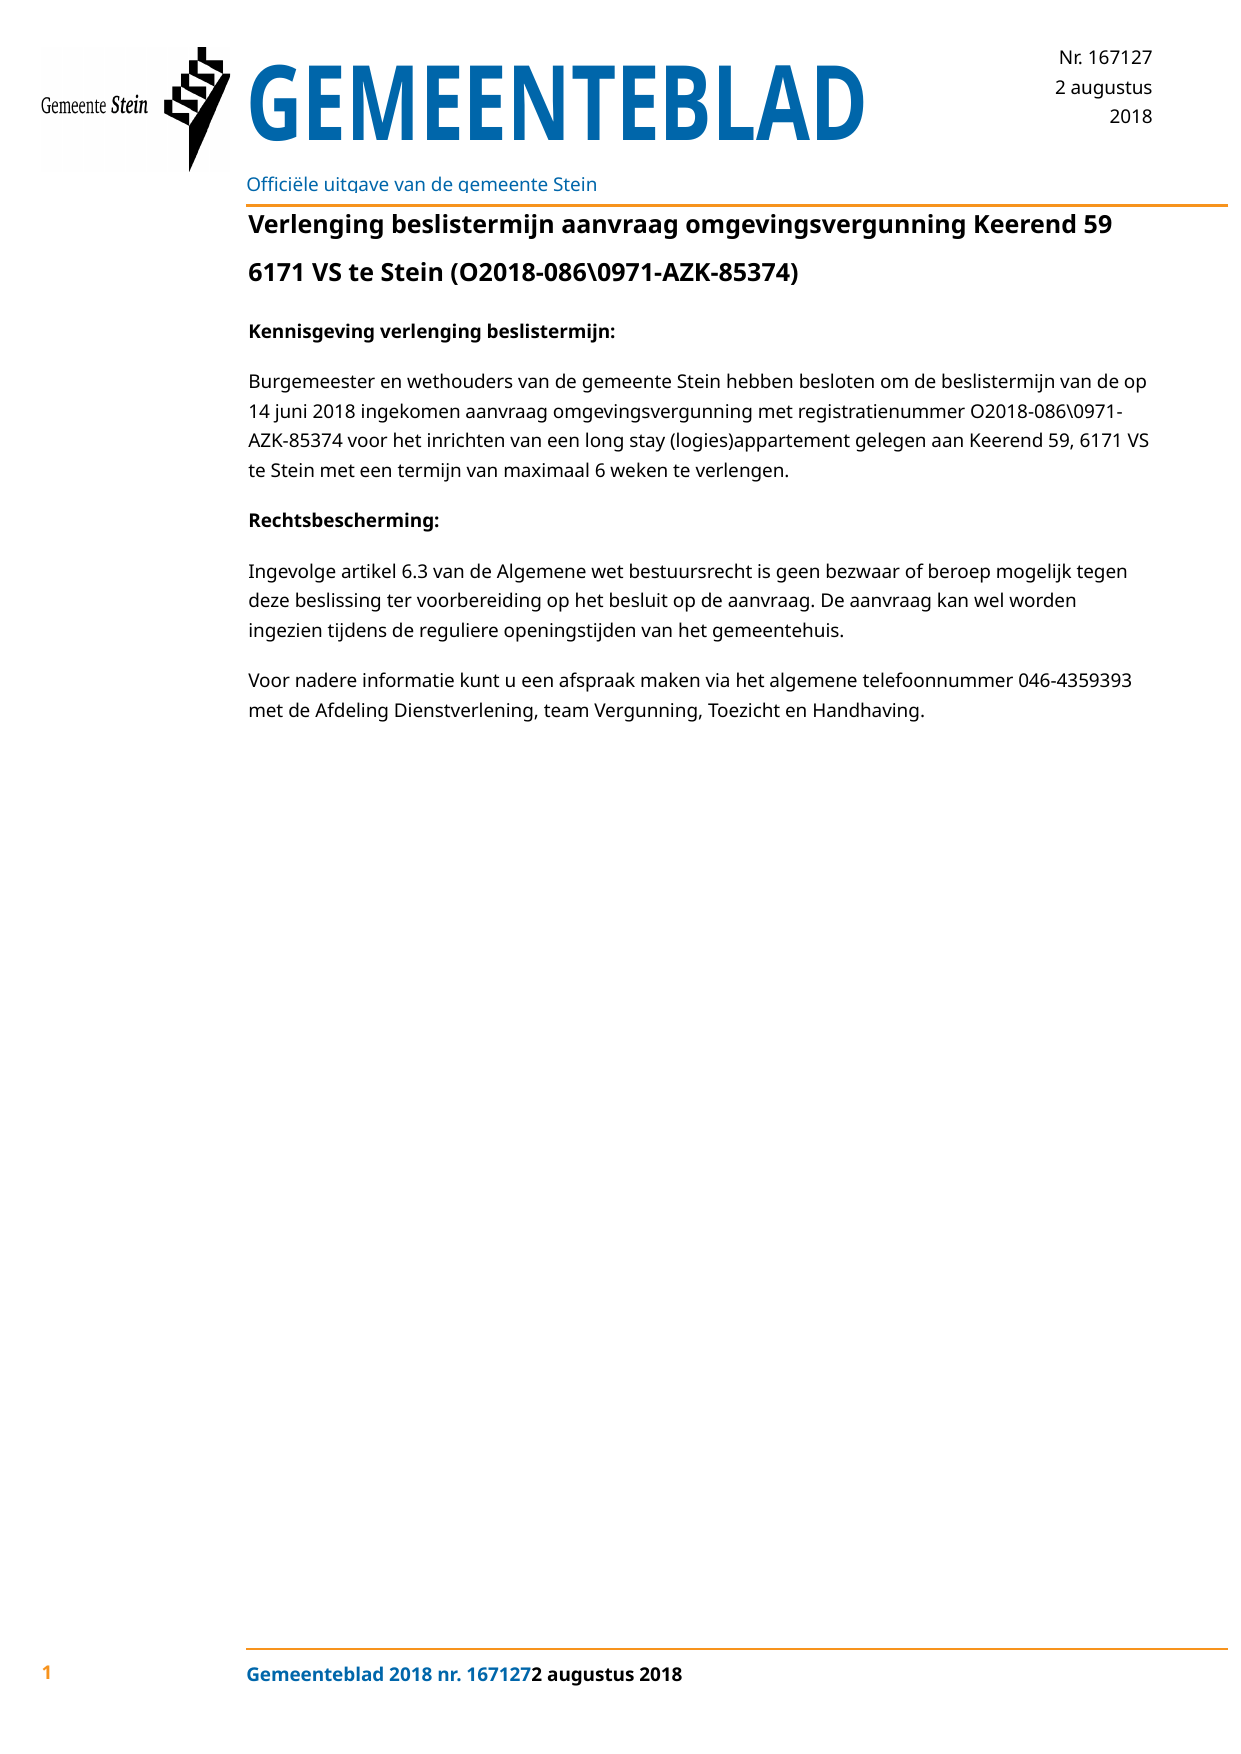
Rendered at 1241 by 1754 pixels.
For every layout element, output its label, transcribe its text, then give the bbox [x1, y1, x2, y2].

picture [41, 47, 231, 172]
text Burgemeester en wethouders van de gemeente Stein hebben besloten om de beslistermijn van de op 14 juni 2018 ingekomen aanvraag omgevingsvergunning met registratienummer O2018-086\0971-AZK-85374 voor het inrichten van een long stay (logies)appartement gelegen aan Keerend 59, 6171 VS te Stein met een termijn van maximaal 6 weken te verlengen. [248, 368, 1152, 483]
text Rechtsbescherming: [248, 507, 1152, 533]
text Voor nadere informatie kunt u een afspraak maken via het algemene telefoonnummer 046-4359393 met de Afdeling Dienstverlening, team Vergunning, Toezicht en Handhaving. [248, 667, 1152, 723]
text Ingevolge artikel 6.3 van de Algemene wet bestuursrecht is geen bezwaar of beroep mogelijk tegen deze beslissing ter voorbereiding op het besluit op de aanvraag. De aanvraag kan wel worden ingezien tijdens de reguliere openingstijden van het gemeentehuis. [248, 558, 1152, 643]
text Kennisgeving verlenging beslistermijn: [248, 318, 1152, 344]
text Verlenging beslistermijn aanvraag omgevingsvergunning Keerend 59 6171 VS te Stein (O2018-086\0971-AZK-85374) [248, 207, 1152, 288]
